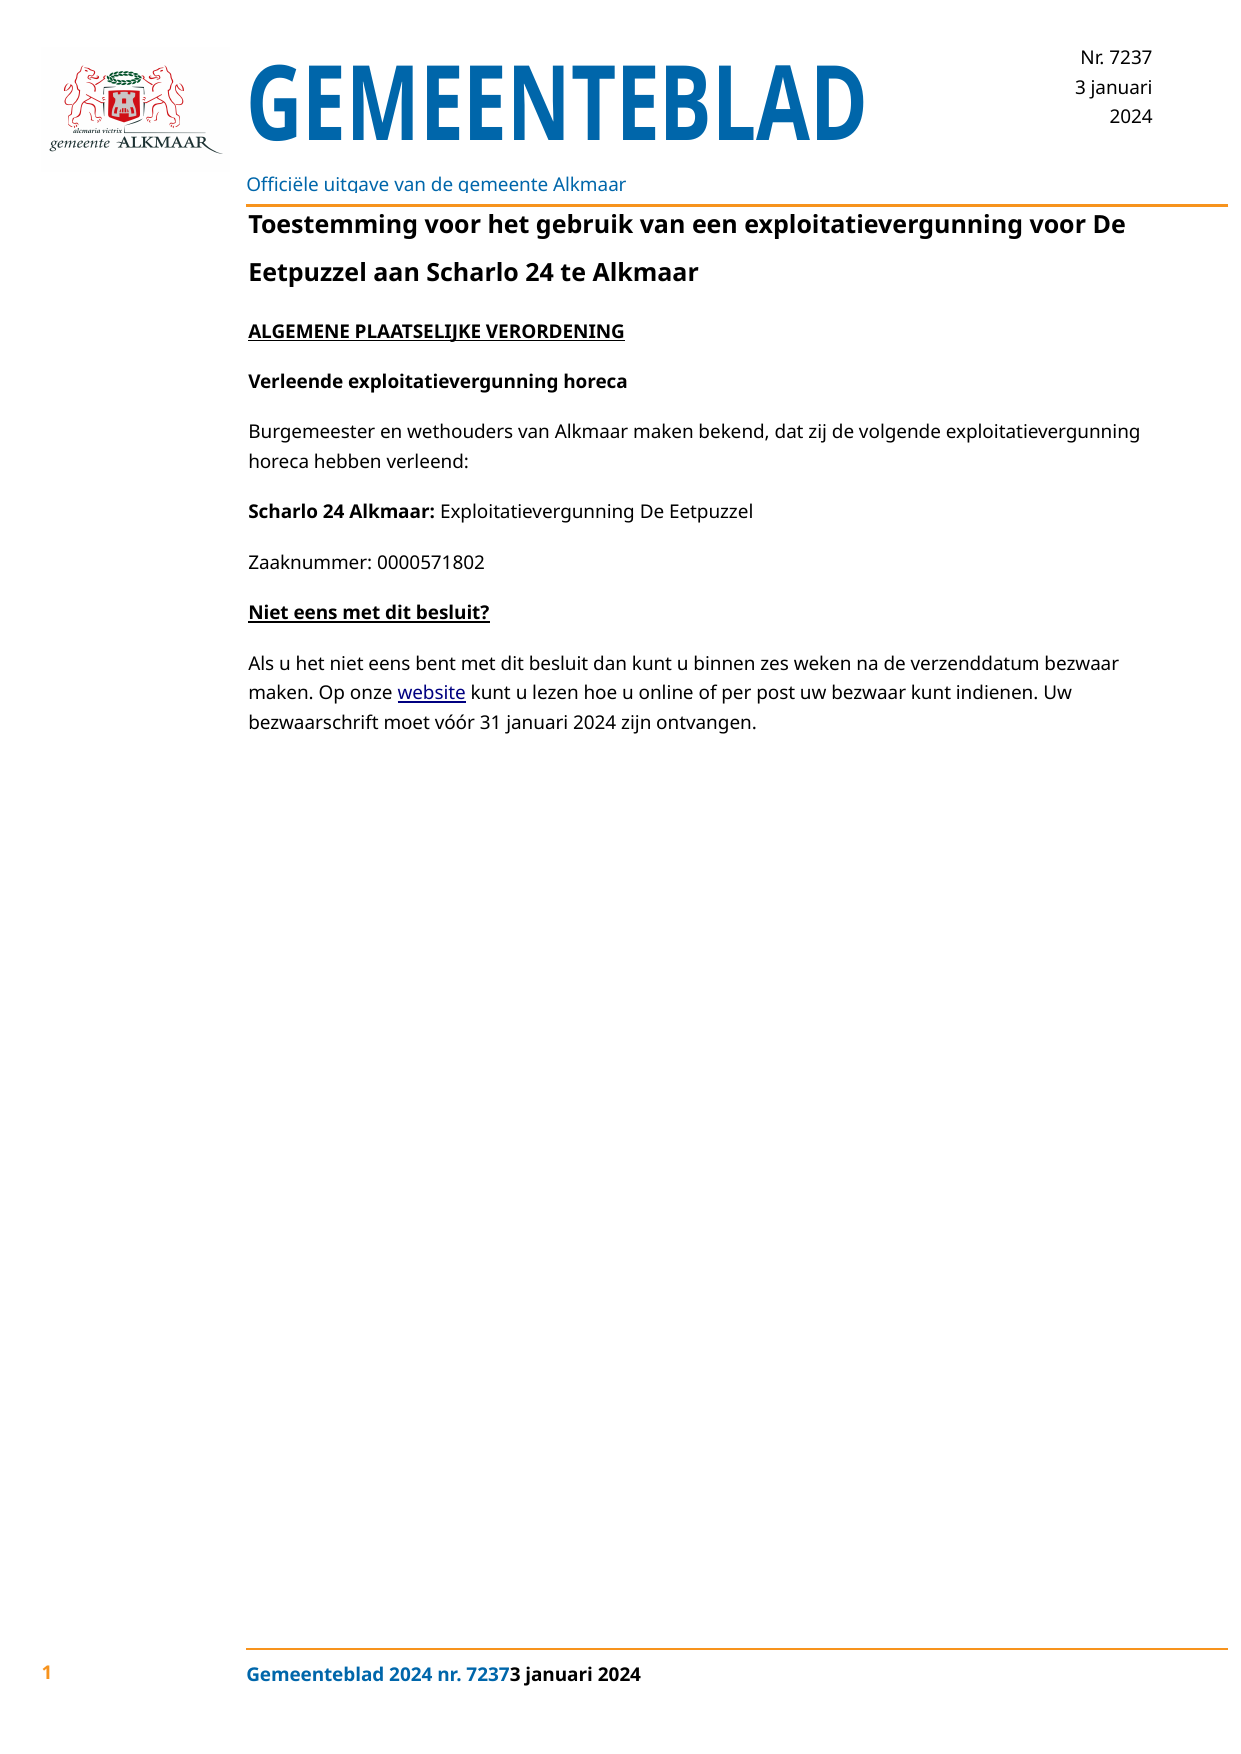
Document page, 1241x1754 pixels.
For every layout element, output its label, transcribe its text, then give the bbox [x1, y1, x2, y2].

text Verleende exploitatievergunning horeca [248, 368, 1152, 394]
text Toestemming voor het gebruik van een exploitatievergunning voor De Eetpuzzel aan Scharlo 24 te Alkmaar [248, 207, 1152, 288]
text Niet eens met dit besluit? [248, 599, 1152, 625]
text Zaaknummer: 0000571802 [248, 549, 1152, 575]
text Scharlo 24 Alkmaar: Exploitatievergunning De Eetpuzzel [248, 499, 1152, 524]
text Als u het niet eens bent met dit besluit dan kunt u binnen zes weken na de verzenddatum bezwaar maken. Op onze website kunt u lezen hoe u online of per post uw bezwaar kunt indienen. Uw bezwaarschrift moet vóór 31 januari 2024 zijn ontvangen. [248, 650, 1152, 735]
text Burgemeester en wethouders van Alkmaar maken bekend, dat zij de volgende exploitatievergunning horeca hebben verleend: [248, 419, 1152, 474]
text ALGEMENE PLAATSELIJKE VERORDENING [248, 318, 1152, 344]
picture [41, 47, 231, 172]
